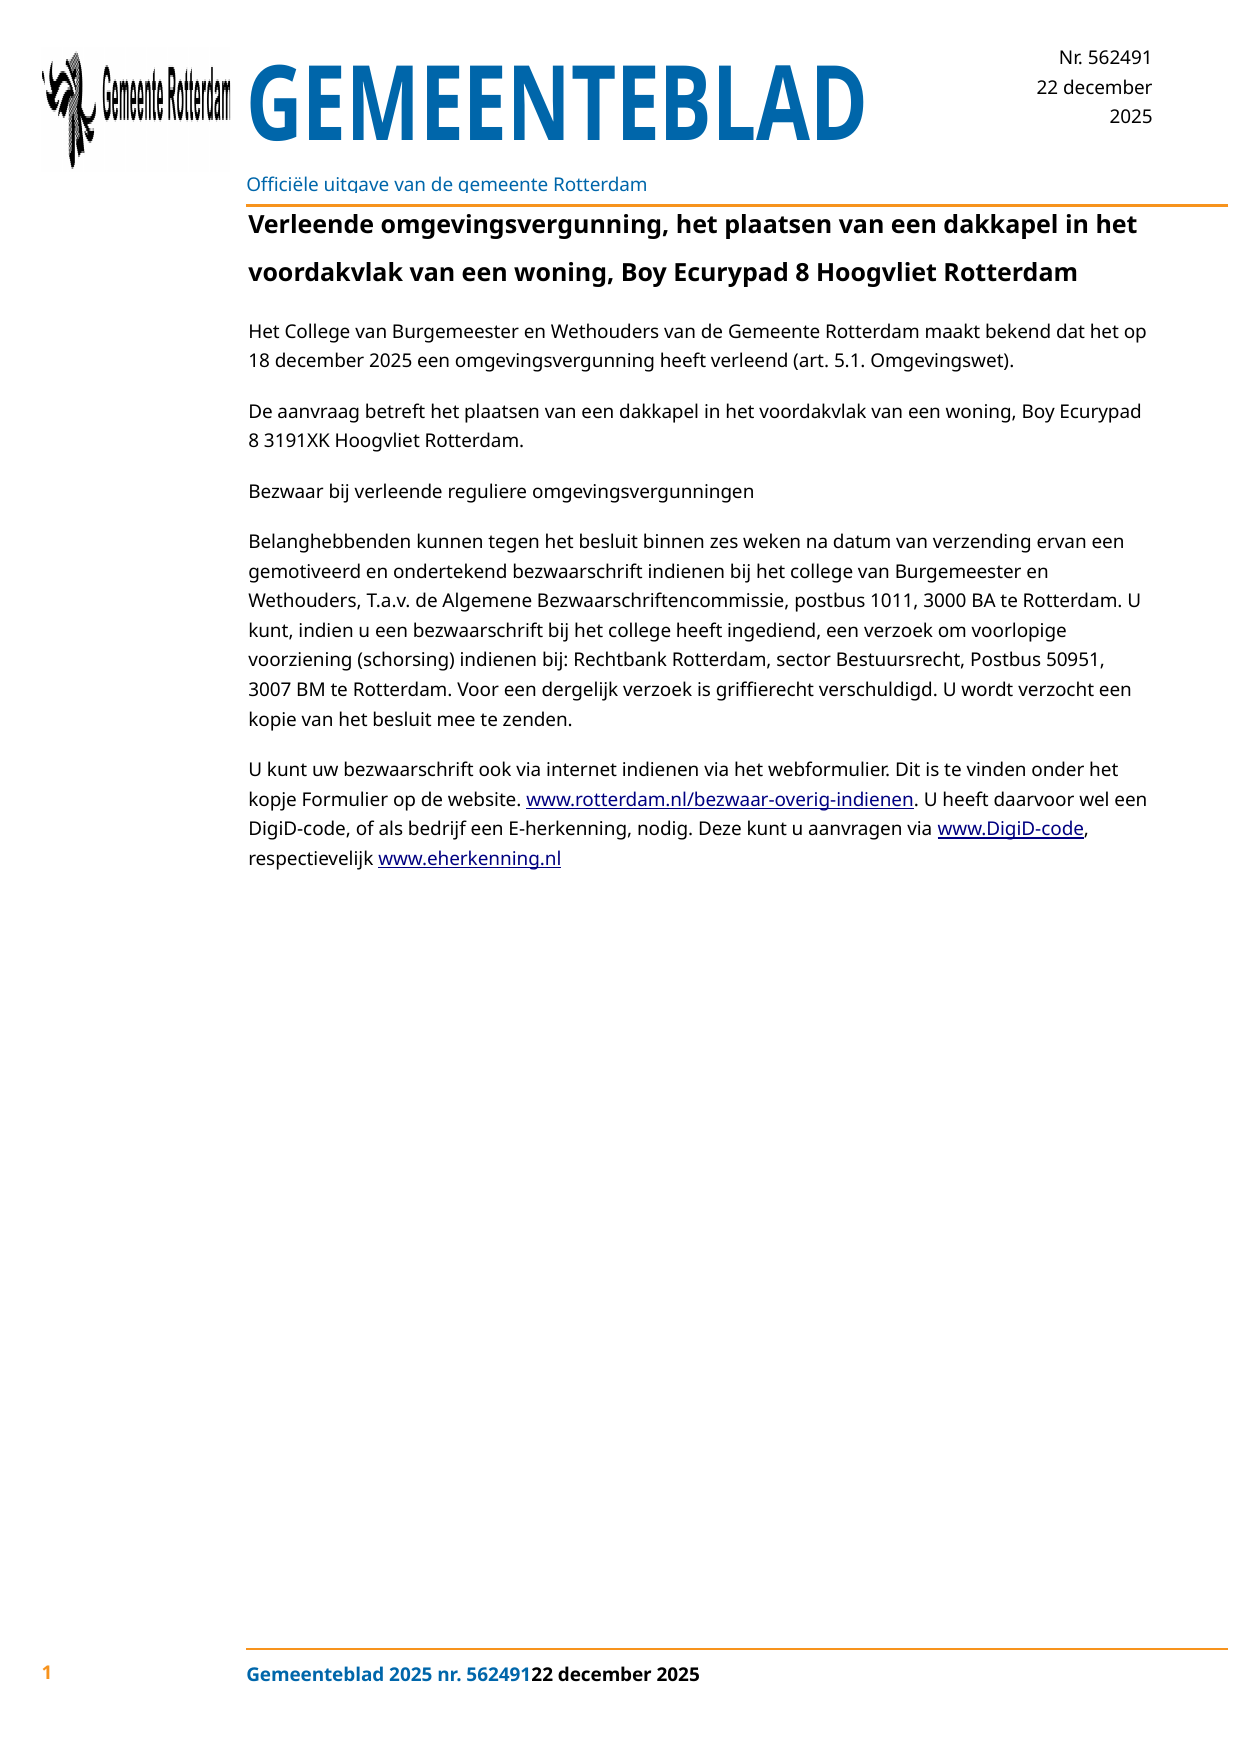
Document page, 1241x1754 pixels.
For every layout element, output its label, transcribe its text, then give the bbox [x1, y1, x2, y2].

text Bezwaar bij verleende reguliere omgevingsvergunningen [248, 478, 1152, 504]
text Verleende omgevingsvergunning, het plaatsen van een dakkapel in het voordakvlak van een woning, Boy Ecurypad 8 Hoogvliet Rotterdam [248, 207, 1152, 288]
text De aanvraag betreft het plaatsen van een dakkapel in het voordakvlak van een woning, Boy Ecurypad 8 3191XK Hoogvliet Rotterdam. [248, 398, 1152, 453]
picture [41, 47, 231, 172]
text U kunt uw bezwaarschrift ook via internet indienen via het webformulier. Dit is te vinden onder het kopje Formulier op de website. www.rotterdam.nl/bezwaar-overig-indienen. U heeft daarvoor wel een DigiD-code, of als bedrijf een E-herkenning, nodig. Deze kunt u aanvragen via www.DigiD-code, respectievelijk www.eherkenning.nl [248, 756, 1152, 871]
text Belanghebbenden kunnen tegen het besluit binnen zes weken na datum van verzending ervan een gemotiveerd en ondertekend bezwaarschrift indienen bij het college van Burgemeester en Wethouders, T.a.v. de Algemene Bezwaarschriftencommissie, postbus 1011, 3000 BA te Rotterdam. U kunt, indien u een bezwaarschrift bij het college heeft ingediend, een verzoek om voorlopige voorziening (schorsing) indienen bij: Rechtbank Rotterdam, sector Bestuursrecht, Postbus 50951, 3007 BM te Rotterdam. Voor een dergelijk verzoek is griffierecht verschuldigd. U wordt verzocht een kopie van het besluit mee te zenden. [248, 528, 1152, 732]
text Het College van Burgemeester en Wethouders van de Gemeente Rotterdam maakt bekend dat het op 18 december 2025 een omgevingsvergunning heeft verleend (art. 5.1. Omgevingswet). [248, 318, 1152, 373]
